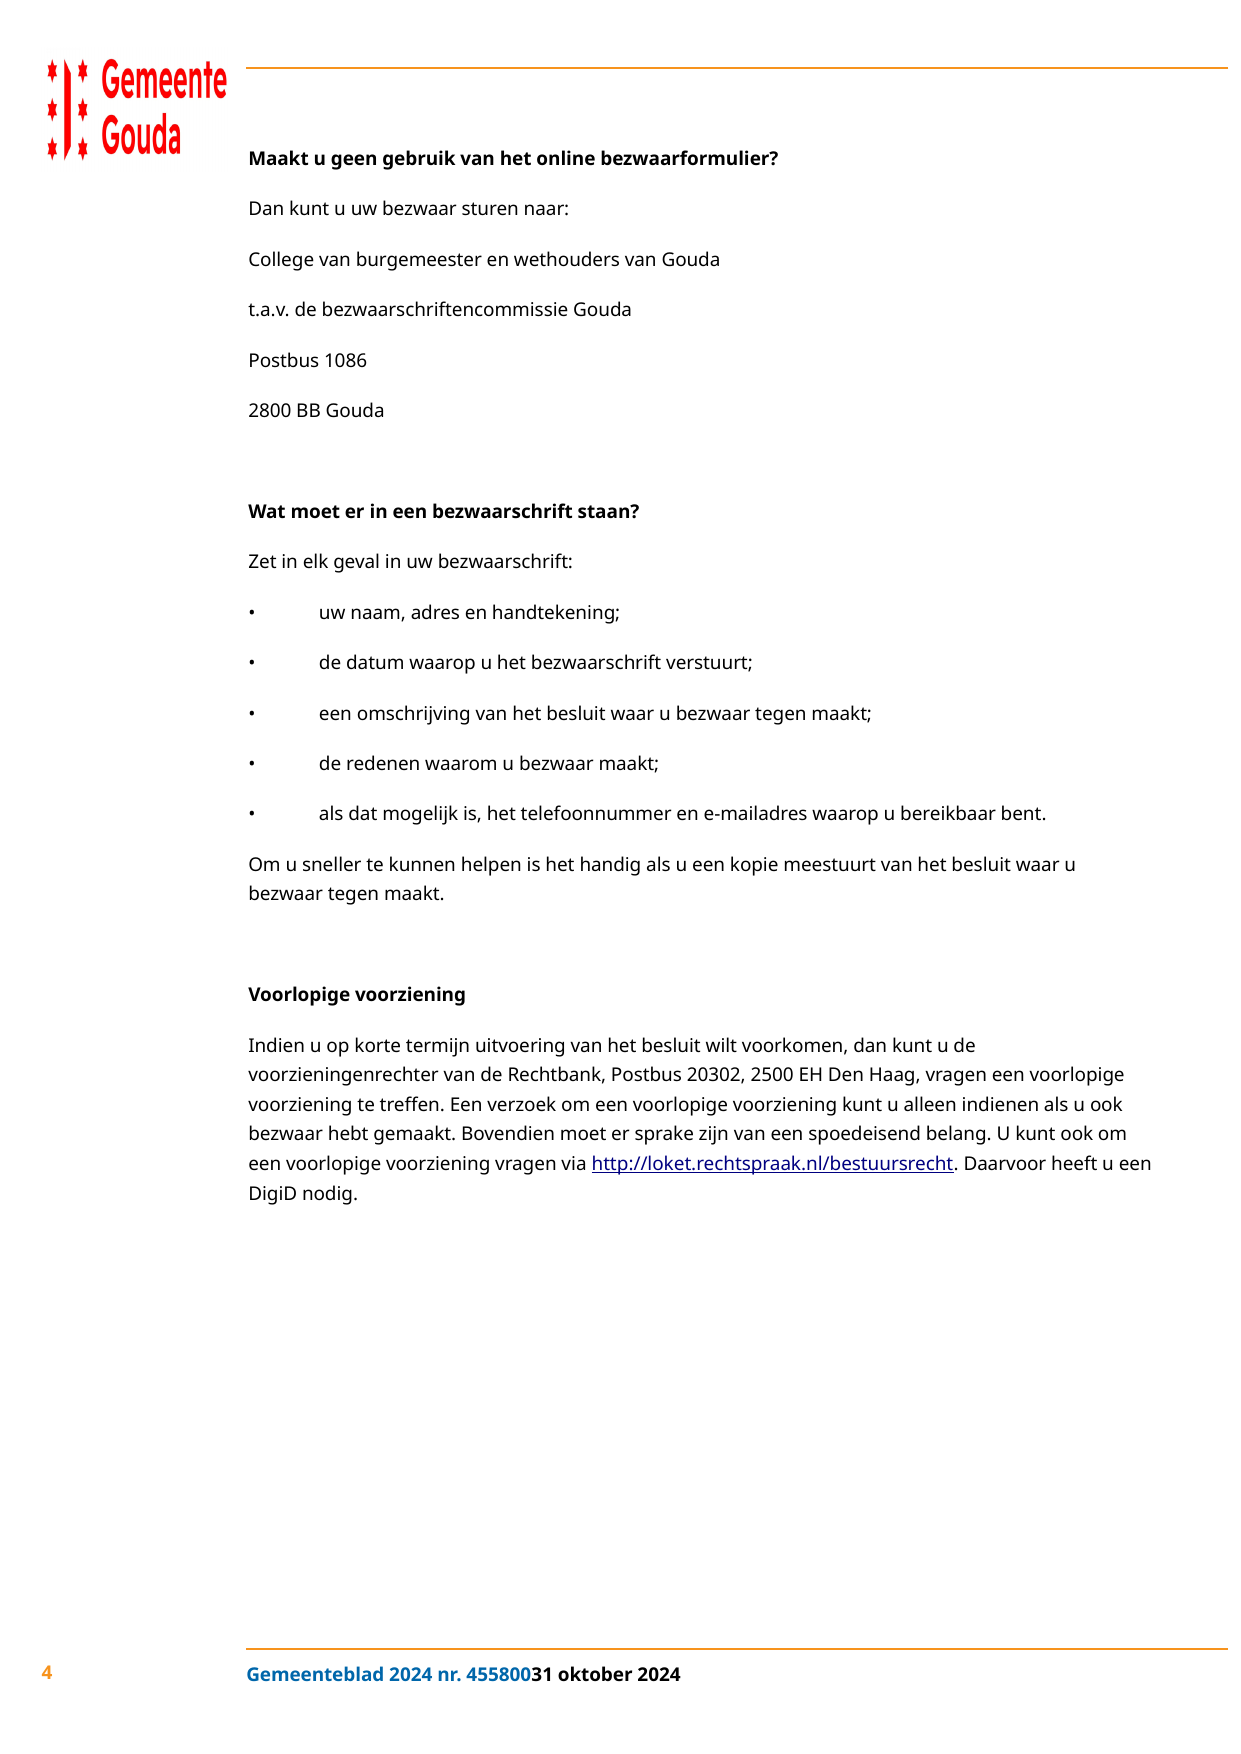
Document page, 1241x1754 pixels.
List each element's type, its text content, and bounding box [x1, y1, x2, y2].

text College van burgemeester en wethouders van Gouda [248, 246, 1152, 272]
picture [41, 47, 231, 172]
text Indien u op korte termijn uitvoering van het besluit wilt voorkomen, dan kunt u de voorzieningenrechter van de Rechtbank, Postbus 20302, 2500 EH Den Haag, vragen een voorlopige voorziening te treffen. Een verzoek om een voorlopige voorziening kunt u alleen indienen als u ook bezwaar hebt gemaakt. Bovendien moet er sprake zijn van een spoedeisend belang. U kunt ook om een voorlopige voorziening vragen via http://loket.rechtspraak.nl/bestuursrecht. Daarvoor heeft u een DigiD nodig. [248, 1032, 1152, 1206]
text Zet in elk geval in uw bezwaarschrift: [248, 548, 1152, 574]
text Postbus 1086 [248, 347, 1152, 373]
text Voorlopige voorziening [248, 981, 1152, 1007]
text • uw naam, adres en handtekening; [248, 599, 1152, 625]
text Wat moet er in een bezwaarschrift staan? [248, 498, 1152, 524]
text Om u sneller te kunnen helpen is het handig als u een kopie meestuurt van het besluit waar u bezwaar tegen maakt. [248, 851, 1152, 906]
text Dan kunt u uw bezwaar sturen naar: [248, 196, 1152, 221]
text Maakt u geen gebruik van het online bezwaarformulier? [248, 145, 1152, 171]
text • de datum waarop u het bezwaarschrift verstuurt; [248, 649, 1152, 675]
text • een omschrijving van het besluit waar u bezwaar tegen maakt; [248, 700, 1152, 726]
text • als dat mogelijk is, het telefoonnummer en e-mailadres waarop u bereikbaar bent. [248, 801, 1152, 826]
text t.a.v. de bezwaarschriftencommissie Gouda [248, 296, 1152, 322]
text 2800 BB Gouda [248, 397, 1152, 423]
text • de redenen waarom u bezwaar maakt; [248, 750, 1152, 776]
